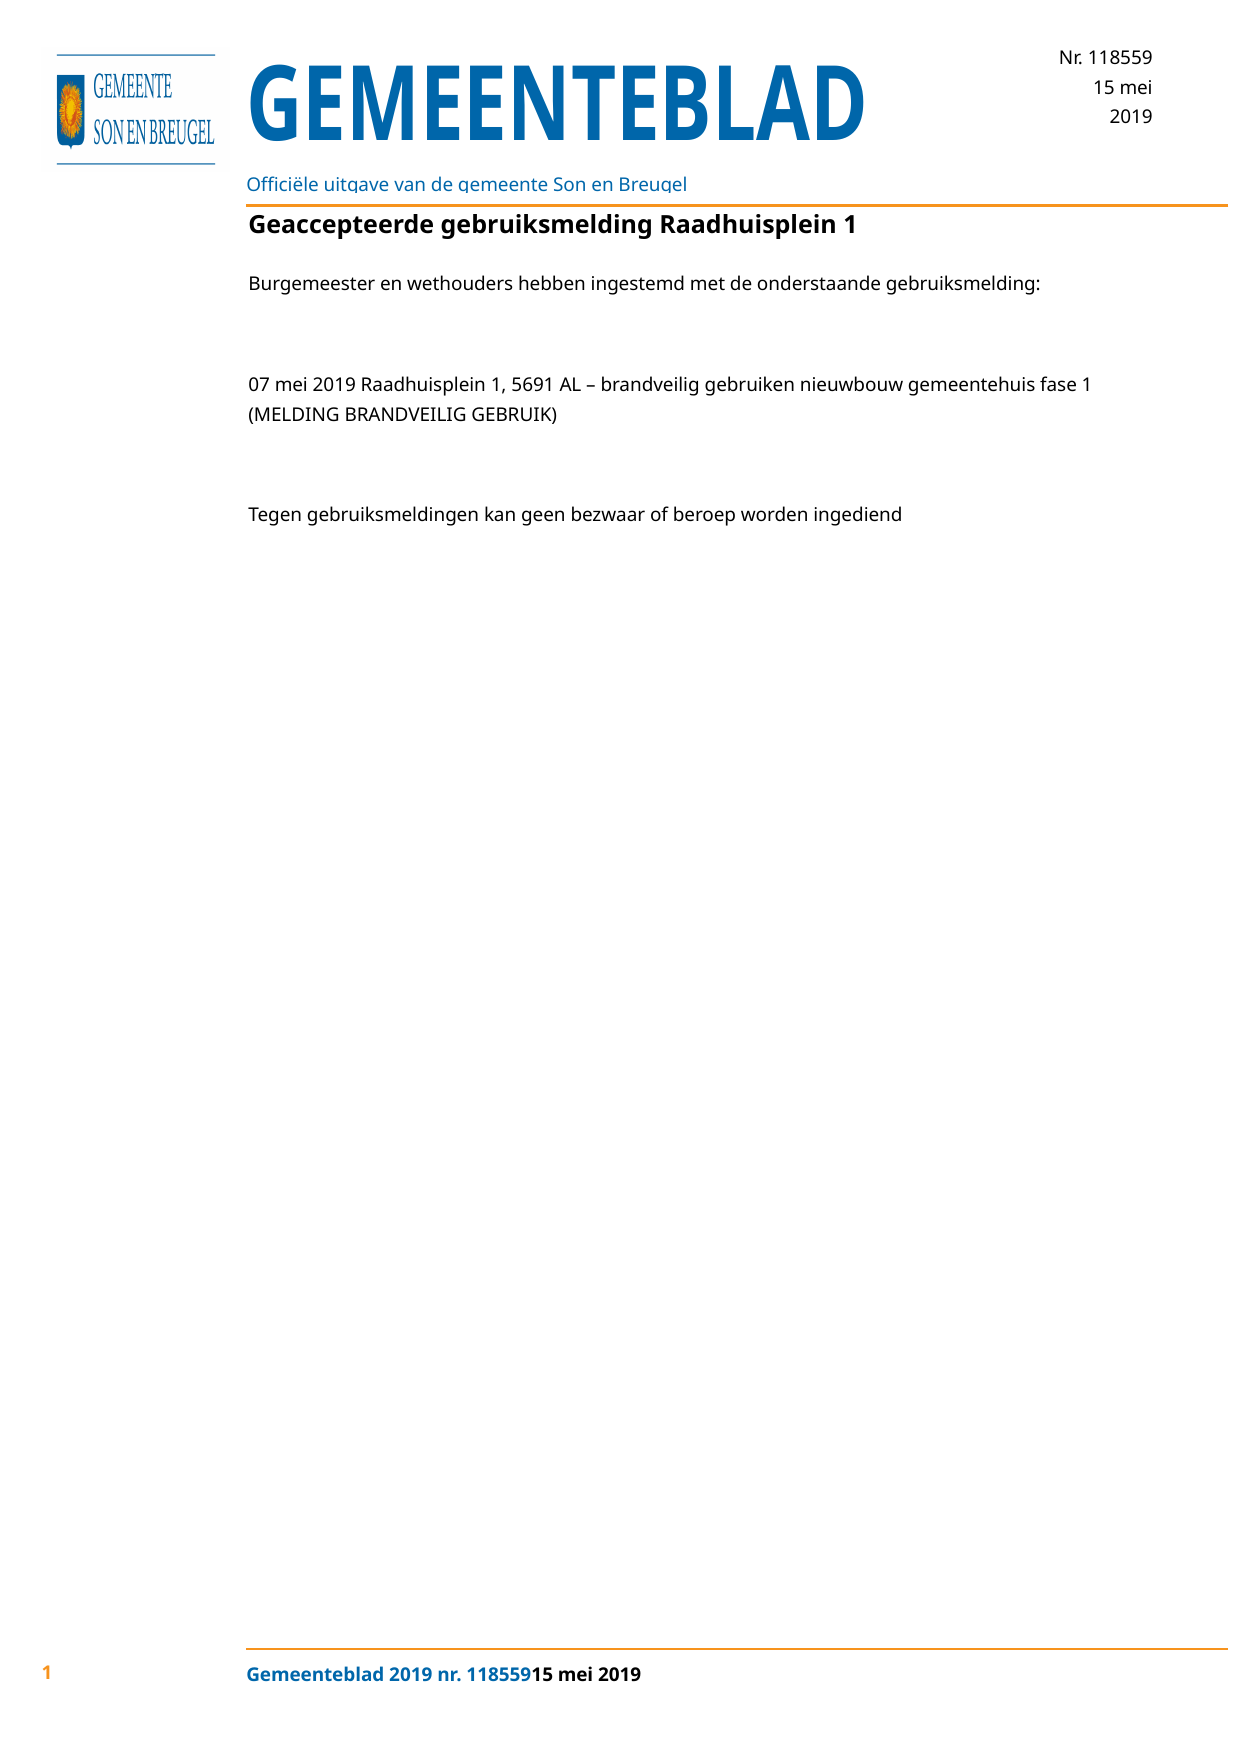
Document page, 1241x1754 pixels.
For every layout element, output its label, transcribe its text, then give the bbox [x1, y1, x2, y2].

text 07 mei 2019 Raadhuisplein 1, 5691 AL – brandveilig gebruiken nieuwbouw gemeentehuis fase 1 (MELDING BRANDVEILIG GEBRUIK) [248, 371, 1152, 426]
picture [41, 47, 231, 172]
text Geaccepteerde gebruiksmelding Raadhuisplein 1 [248, 207, 1152, 241]
text Burgemeester en wethouders hebben ingestemd met de onderstaande gebruiksmelding: [248, 270, 1152, 296]
text Tegen gebruiksmeldingen kan geen bezwaar of beroep worden ingediend [248, 502, 1152, 527]
